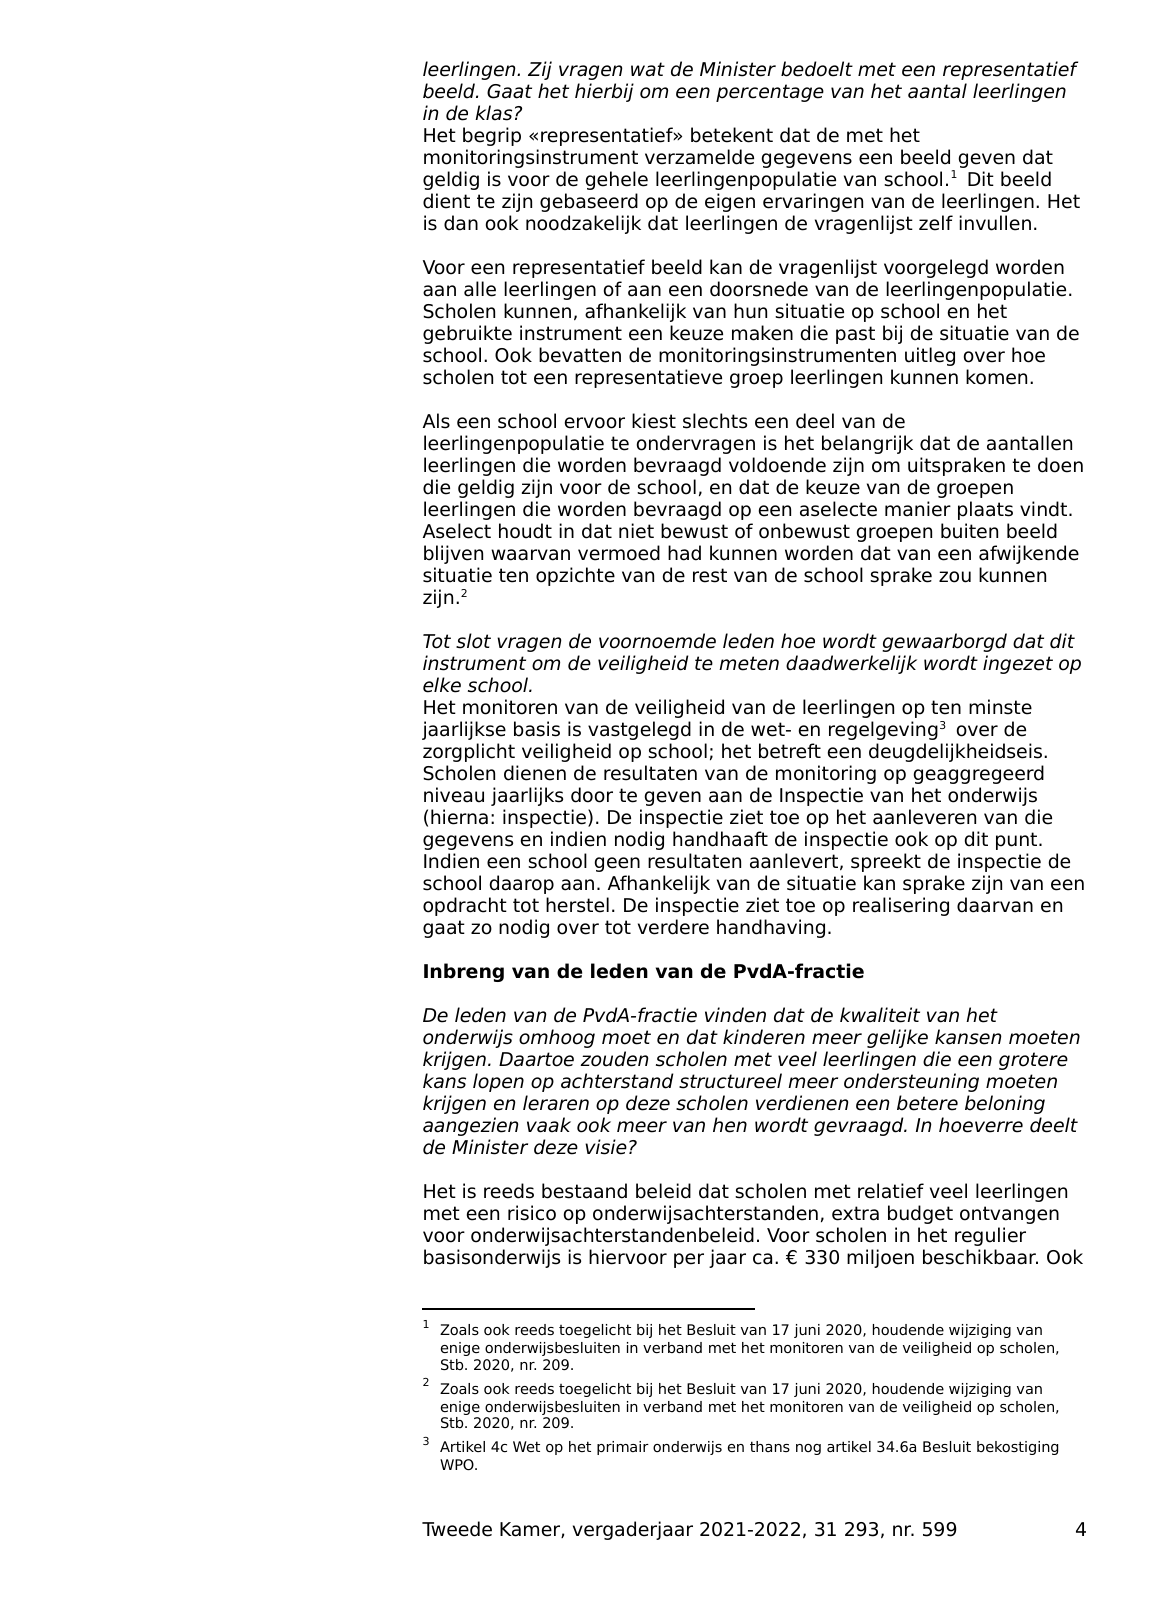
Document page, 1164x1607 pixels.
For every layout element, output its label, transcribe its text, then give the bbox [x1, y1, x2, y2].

text Tot slot vragen de voornoemde leden hoe wordt gewaarborgd dat dit instrument om de veiligheid te meten daadwerkelijk wordt ingezet op elke school. [422, 631, 1087, 697]
text De leden van de PvdA-fractie vinden dat de kwaliteit van het onderwijs omhoog moet en dat kinderen meer gelijke kansen moeten krijgen. Daartoe zouden scholen met veel leerlingen die een grotere kans lopen op achterstand structureel meer ondersteuning moeten krijgen en leraren op deze scholen verdienen een betere beloning aangezien vaak ook meer van hen wordt gevraagd. In hoeverre deelt de Minister deze visie? [422, 1005, 1087, 1159]
subtitle Inbreng van de leden van de PvdA-fractie [422, 961, 1087, 983]
text Zoals ook reeds toegelicht bij het Besluit van 17 juni 2020, houdende wijziging van enige onderwijsbesluiten in verband met het monitoren van de veiligheid op scholen, Stb. 2020, nr. 209. [422, 1318, 1087, 1374]
text Voor een representatief beeld kan de vragenlijst voorgelegd worden aan alle leerlingen of aan een doorsnede van de leerlingenpopulatie. Scholen kunnen, afhankelijk van hun situatie op school en het gebruikte instrument een keuze maken die past bij de situatie van de school. Ook bevatten de monitoringsinstrumenten uitleg over hoe scholen tot een representatieve groep leerlingen kunnen komen. [422, 257, 1087, 389]
text Het begrip «representatief» betekent dat de met het monitoringsinstrument verzamelde gegevens een beeld geven dat geldig is voor de gehele leerlingenpopulatie van school. Dit beeld dient te zijn gebaseerd op de eigen ervaringen van de leerlingen. Het is dan ook noodzakelijk dat leerlingen de vragenlijst zelf invullen. [422, 125, 1087, 235]
text Zoals ook reeds toegelicht bij het Besluit van 17 juni 2020, houdende wijziging van enige onderwijsbesluiten in verband met het monitoren van de veiligheid op scholen, Stb. 2020, nr. 209. [422, 1377, 1087, 1432]
text Als een school ervoor kiest slechts een deel van de leerlingenpopulatie te ondervragen is het belangrijk dat de aantallen leerlingen die worden bevraagd voldoende zijn om uitspraken te doen die geldig zijn voor de school, en dat de keuze van de groepen leerlingen die worden bevraagd op een aselecte manier plaats vindt. Aselect houdt in dat niet bewust of onbewust groepen buiten beeld blijven waarvan vermoed had kunnen worden dat van een afwijkende situatie ten opzichte van de rest van de school sprake zou kunnen zijn. [422, 411, 1087, 609]
text Het monitoren van de veiligheid van de leerlingen op ten minste jaarlijkse basis is vastgelegd in de wet- en regelgeving over de zorgplicht veiligheid op school; het betreft een deugdelijkheidseis. Scholen dienen de resultaten van de monitoring op geaggregeerd niveau jaarlijks door te geven aan de Inspectie van het onderwijs (hierna: inspectie). De inspectie ziet toe op het aanleveren van die gegevens en indien nodig handhaaft de inspectie ook op dit punt. Indien een school geen resultaten aanlevert, spreekt de inspectie de school daarop aan. Afhankelijk van de situatie kan sprake zijn van een opdracht tot herstel. De inspectie ziet toe op realisering daarvan en gaat zo nodig over tot verdere handhaving. [422, 697, 1087, 939]
text Het is reeds bestaand beleid dat scholen met relatief veel leerlingen met een risico op onderwijsachterstanden, extra budget ontvangen voor onderwijsachterstandenbeleid. Voor scholen in het regulier basisonderwijs is hiervoor per jaar ca. € 330 miljoen beschikbaar. Ook [422, 1181, 1087, 1269]
text leerlingen. Zij vragen wat de Minister bedoelt met een representatief beeld. Gaat het hierbij om een percentage van het aantal leerlingen in de klas? [422, 59, 1087, 125]
text Artikel 4c Wet op het primair onderwijs en thans nog artikel 34.6a Besluit bekostiging WPO. [422, 1435, 1087, 1474]
